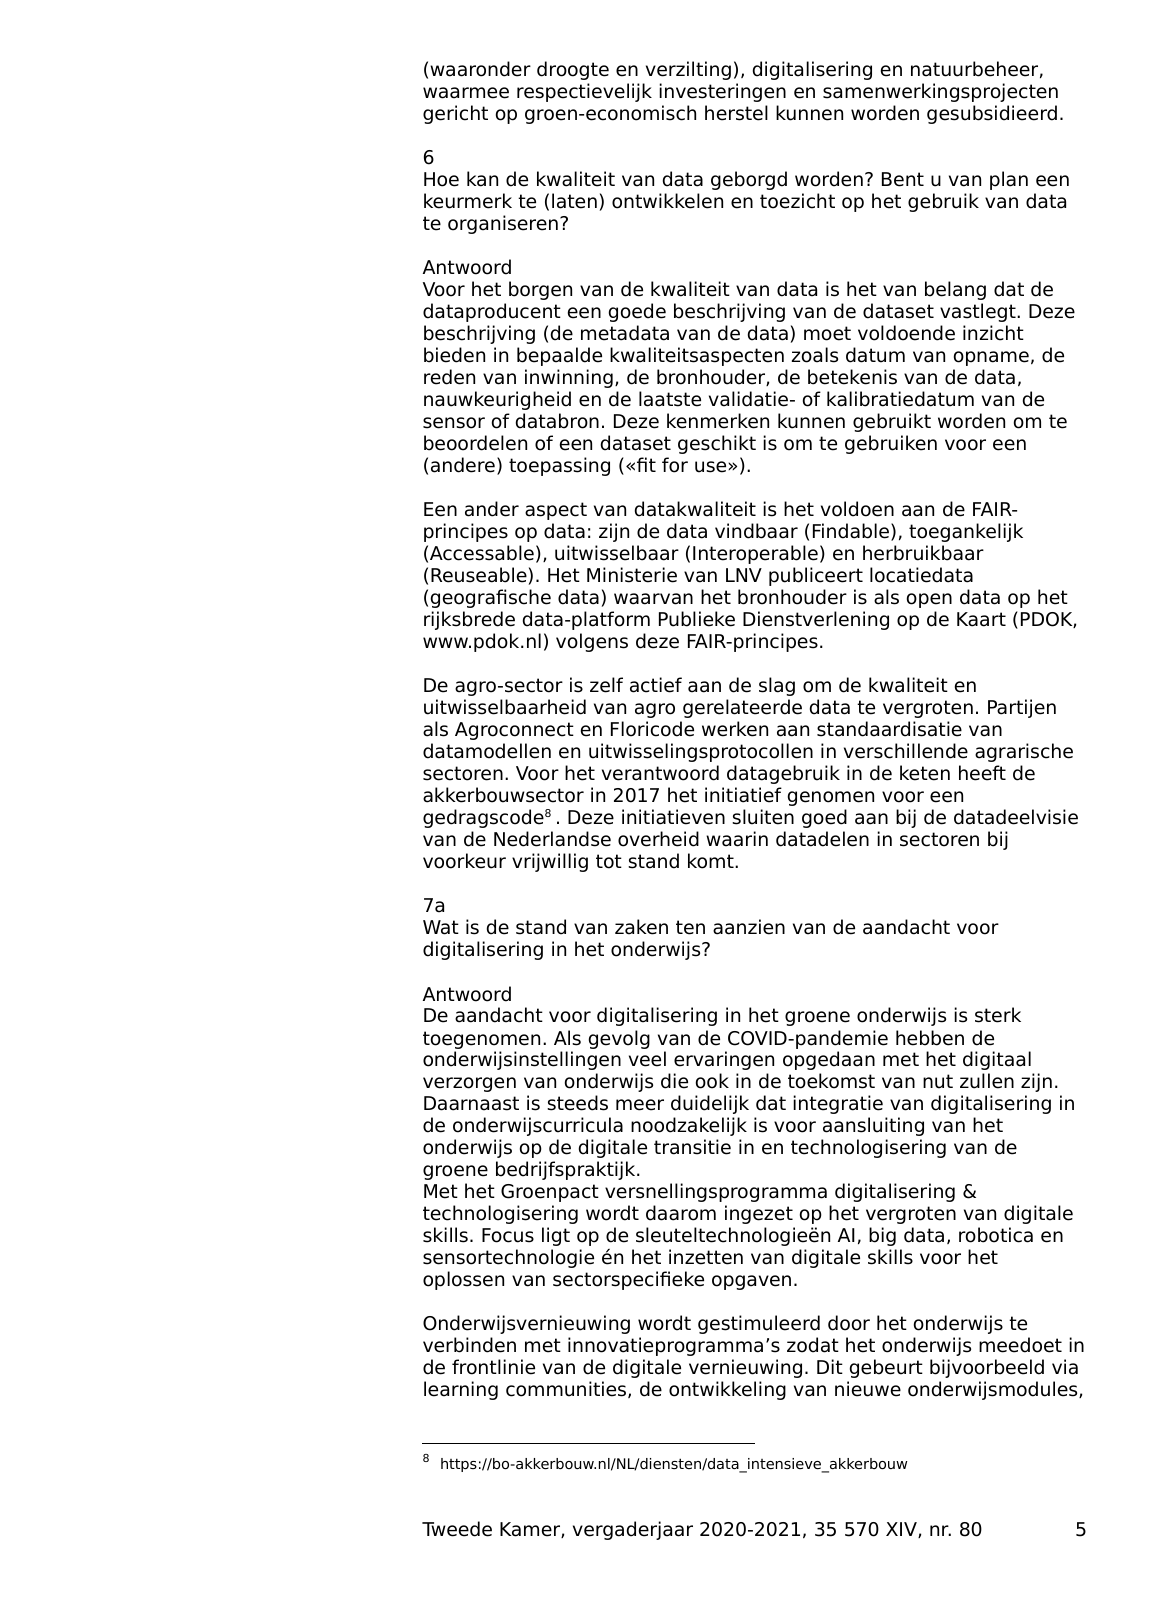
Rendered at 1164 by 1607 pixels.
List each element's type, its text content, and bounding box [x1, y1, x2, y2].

text De agro-sector is zelf actief aan de slag om de kwaliteit en uitwisselbaarheid van agro gerelateerde data te vergroten. Partijen als Agroconnect en Floricode werken aan standaardisatie van datamodellen en uitwisselingsprotocollen in verschillende agrarische sectoren. Voor het verantwoord datagebruik in de keten heeft de akkerbouwsector in 2017 het initiatief genomen voor een gedragscode. Deze initiatieven sluiten goed aan bij de datadeelvisie van de Nederlandse overheid waarin datadelen in sectoren bij voorkeur vrijwillig tot stand komt. [422, 675, 1087, 873]
text Antwoord [422, 983, 1087, 1005]
text Met het Groenpact versnellingsprogramma digitalisering & technologisering wordt daarom ingezet op het vergroten van digitale skills. Focus ligt op de sleuteltechnologieën AI, big data, robotica en sensortechnologie én het inzetten van digitale skills voor het oplossen van sectorspecifieke opgaven. [422, 1181, 1087, 1291]
text Hoe kan de kwaliteit van data geborgd worden? Bent u van plan een keurmerk te (laten) ontwikkelen en toezicht op het gebruik van data te organiseren? [422, 169, 1087, 235]
text Voor het borgen van de kwaliteit van data is het van belang dat de dataproducent een goede beschrijving van de dataset vastlegt. Deze beschrijving (de metadata van de data) moet voldoende inzicht bieden in bepaalde kwaliteitsaspecten zoals datum van opname, de reden van inwinning, de bronhouder, de betekenis van de data, nauwkeurigheid en de laatste validatie- of kalibratiedatum van de sensor of databron. Deze kenmerken kunnen gebruikt worden om te beoordelen of een dataset geschikt is om te gebruiken voor een (andere) toepassing («fit for use»). [422, 279, 1087, 477]
text De aandacht voor digitalisering in het groene onderwijs is sterk toegenomen. Als gevolg van de COVID-pandemie hebben de onderwijsinstellingen veel ervaringen opgedaan met het digitaal verzorgen van onderwijs die ook in de toekomst van nut zullen zijn. Daarnaast is steeds meer duidelijk dat integratie van digitalisering in de onderwijscurricula noodzakelijk is voor aansluiting van het onderwijs op de digitale transitie in en technologisering van de groene bedrijfspraktijk. [422, 1005, 1087, 1181]
text Wat is de stand van zaken ten aanzien van de aandacht voor digitalisering in het onderwijs? [422, 917, 1087, 961]
text Een ander aspect van datakwaliteit is het voldoen aan de FAIR-principes op data: zijn de data vindbaar (Findable), toegankelijk (Accessable), uitwisselbaar (Interoperable) en herbruikbaar (Reuseable). Het Ministerie van LNV publiceert locatiedata (geografische data) waarvan het bronhouder is als open data op het rijksbrede data-platform Publieke Dienstverlening op de Kaart (PDOK, www.pdok.nl) volgens deze FAIR-principes. [422, 499, 1087, 653]
text Antwoord [422, 257, 1087, 279]
text Onderwijsvernieuwing wordt gestimuleerd door het onderwijs te verbinden met innovatieprogramma’s zodat het onderwijs meedoet in de frontlinie van de digitale vernieuwing. Dit gebeurt bijvoorbeeld via learning communities, de ontwikkeling van nieuwe onderwijsmodules, [422, 1313, 1087, 1401]
text 6 [422, 147, 1087, 169]
text 7a [422, 895, 1087, 917]
text https://bo-akkerbouw.nl/NL/diensten/data_intensieve_akkerbouw [422, 1452, 1087, 1474]
text (waaronder droogte en verzilting), digitalisering en natuurbeheer, waarmee respectievelijk investeringen en samenwerkingsprojecten gericht op groen-economisch herstel kunnen worden gesubsidieerd. [422, 59, 1087, 125]
